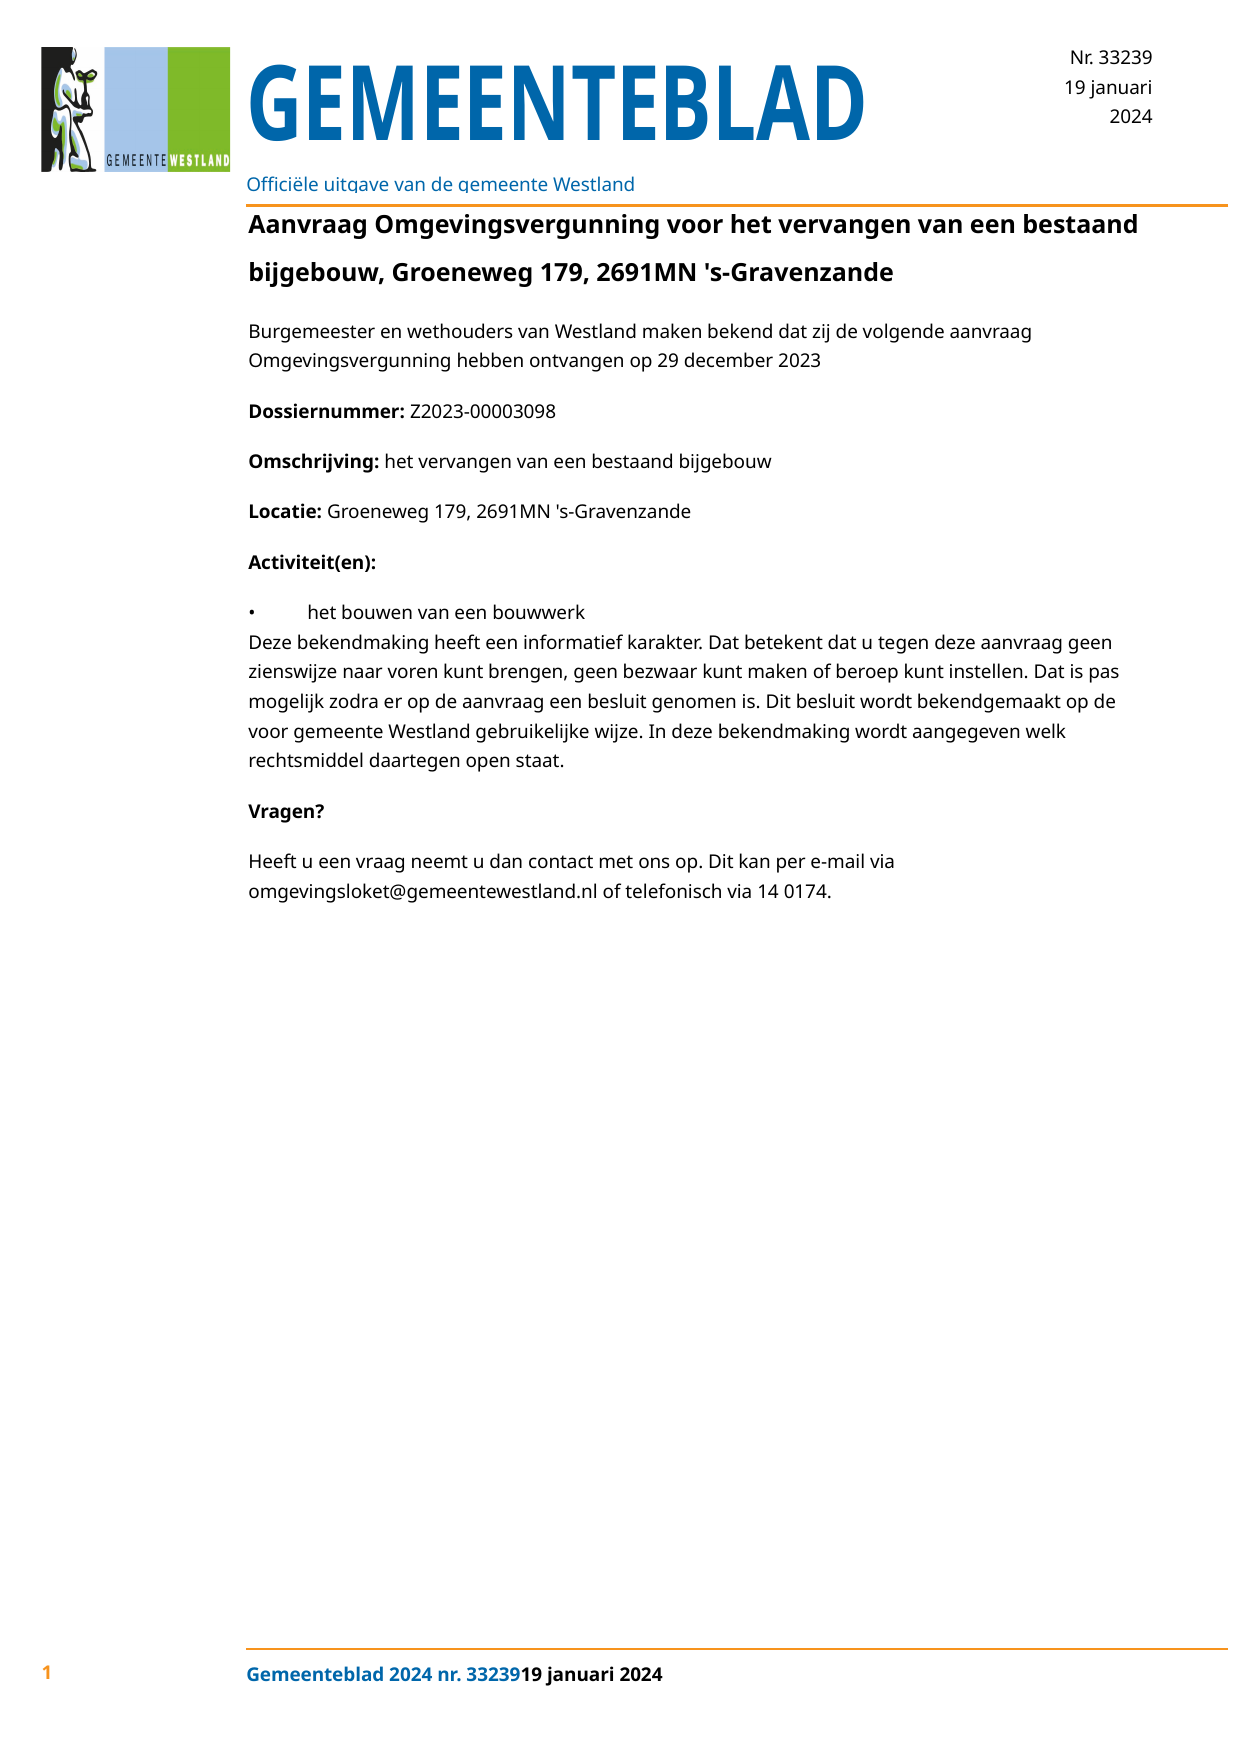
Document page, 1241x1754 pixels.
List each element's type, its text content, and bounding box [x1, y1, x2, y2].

text Vragen? [248, 798, 1152, 824]
text Dossiernummer: Z2023-00003098 [248, 398, 1152, 424]
text Aanvraag Omgevingsvergunning voor het vervangen van een bestaand bijgebouw, Groeneweg 179, 2691MN 's-Gravenzande [248, 207, 1152, 288]
picture [41, 47, 231, 172]
text Deze bekendmaking heeft een informatief karakter. Dat betekent dat u tegen deze aanvraag geen zienswijze naar voren kunt brengen, geen bezwaar kunt maken of beroep kunt instellen. Dat is pas mogelijk zodra er op de aanvraag een besluit genomen is. Dit besluit wordt bekendgemaakt op de voor gemeente Westland gebruikelijke wijze. In deze bekendmaking wordt aangegeven welk rechtsmiddel daartegen open staat. [248, 629, 1152, 773]
list het bouwen van een bouwwerk [248, 599, 1152, 625]
text Omschrijving: het vervangen van een bestaand bijgebouw [248, 448, 1152, 474]
text Activiteit(en): [248, 549, 1152, 575]
text Locatie: Groeneweg 179, 2691MN 's-Gravenzande [248, 499, 1152, 524]
text Heeft u een vraag neemt u dan contact met ons op. Dit kan per e-mail via omgevingsloket@gemeentewestland.nl of telefonisch via 14 0174. [248, 848, 1152, 904]
text Burgemeester en wethouders van Westland maken bekend dat zij de volgende aanvraag Omgevingsvergunning hebben ontvangen op 29 december 2023 [248, 318, 1152, 373]
